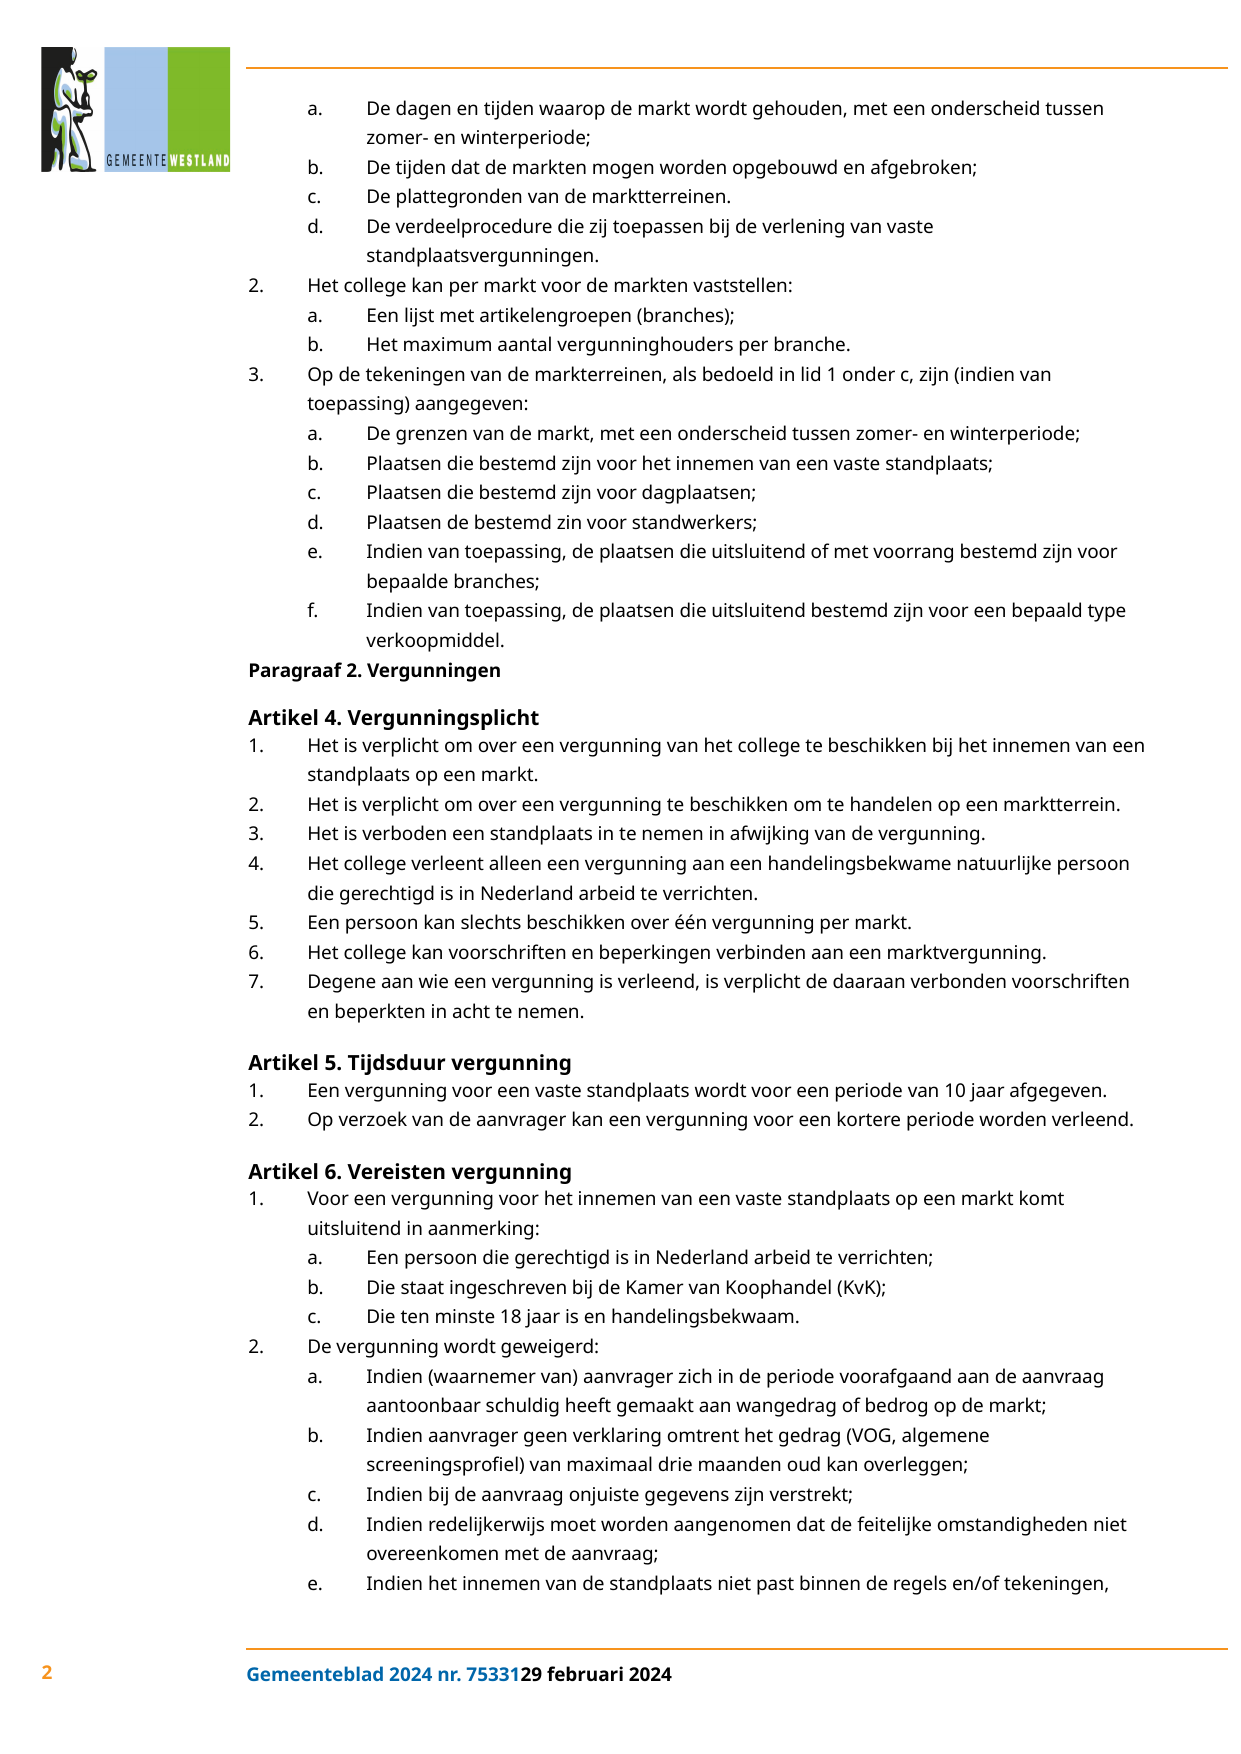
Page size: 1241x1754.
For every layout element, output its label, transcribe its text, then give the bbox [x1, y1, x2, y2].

list Op verzoek van de aanvrager kan een vergunning voor een kortere periode worden verleend. [248, 1107, 1152, 1132]
list Degene aan wie een vergunning is verleend, is verplicht de daaraan verbonden voorschriften en beperkten in acht te nemen. [248, 968, 1152, 1024]
list De grenzen van de markt, met een onderscheid tussen zomer- en winterperiode; [307, 420, 1152, 446]
list Het college kan voorschriften en beperkingen verbinden aan een marktvergunning. [248, 939, 1152, 965]
list Op de tekeningen van de markterreinen, als bedoeld in lid 1 onder c, zijn (indien van toepassing) aangegeven: [248, 361, 1152, 416]
list De tijden dat de markten mogen worden opgebouwd en afgebroken; [307, 154, 1152, 180]
list Voor een vergunning voor het innemen van een vaste standplaats op een markt komt uitsluitend in aanmerking: [248, 1185, 1152, 1241]
list Het college verleent alleen een vergunning aan een handelingsbekwame natuurlijke persoon die gerechtigd is in Nederland arbeid te verrichten. [248, 850, 1152, 906]
list Plaatsen die bestemd zijn voor het innemen van een vaste standplaats; [307, 450, 1152, 476]
list Indien het innemen van de standplaats niet past binnen de regels en/of tekeningen, [307, 1570, 1152, 1596]
list Het is verplicht om over een vergunning van het college te beschikken bij het innemen van een standplaats op een markt. [248, 732, 1152, 787]
list Indien (waarnemer van) aanvrager zich in de periode voorafgaand aan de aanvraag aantoonbaar schuldig heeft gemaakt aan wangedrag of bedrog op de markt; [307, 1363, 1152, 1418]
list Een persoon die gerechtigd is in Nederland arbeid te verrichten; [307, 1244, 1152, 1270]
text Artikel 4. Vergunningsplicht [248, 703, 1152, 732]
list Het is verplicht om over een vergunning te beschikken om te handelen op een marktterrein. [248, 791, 1152, 817]
list De dagen en tijden waarop de markt wordt gehouden, met een onderscheid tussen zomer- en winterperiode; [307, 95, 1152, 150]
text Artikel 6. Vereisten vergunning [248, 1157, 1152, 1185]
list Plaatsen de bestemd zin voor standwerkers; [307, 509, 1152, 535]
list De vergunning wordt geweigerd: [248, 1333, 1152, 1359]
list Een lijst met artikelengroepen (branches); [307, 302, 1152, 328]
list Die ten minste 18 jaar is en handelingsbekwaam. [307, 1304, 1152, 1329]
list De verdeelprocedure die zij toepassen bij de verlening van vaste standplaatsvergunningen. [307, 213, 1152, 268]
list Een persoon kan slechts beschikken over één vergunning per markt. [248, 909, 1152, 935]
list Indien bij de aanvraag onjuiste gegevens zijn verstrekt; [307, 1481, 1152, 1507]
list Indien aanvrager geen verklaring omtrent het gedrag (VOG, algemene screeningsprofiel) van maximaal drie maanden oud kan overleggen; [307, 1422, 1152, 1477]
list Plaatsen die bestemd zijn voor dagplaatsen; [307, 479, 1152, 505]
list Indien redelijkerwijs moet worden aangenomen dat de feitelijke omstandigheden niet overeenkomen met de aanvraag; [307, 1511, 1152, 1566]
text Artikel 5. Tijdsduur vergunning [248, 1048, 1152, 1077]
list Een vergunning voor een vaste standplaats wordt voor een periode van 10 jaar afgegeven. [248, 1077, 1152, 1103]
list Het college kan per markt voor de markten vaststellen: [248, 272, 1152, 298]
list Het maximum aantal vergunninghouders per branche. [307, 331, 1152, 357]
list Indien van toepassing, de plaatsen die uitsluitend of met voorrang bestemd zijn voor bepaalde branches; [307, 538, 1152, 594]
text Paragraaf 2. Vergunningen [248, 657, 1152, 683]
list Die staat ingeschreven bij de Kamer van Koophandel (KvK); [307, 1274, 1152, 1300]
picture [41, 47, 231, 172]
list Het is verboden een standplaats in te nemen in afwijking van de vergunning. [248, 821, 1152, 846]
list Indien van toepassing, de plaatsen die uitsluitend bestemd zijn voor een bepaald type verkoopmiddel. [307, 598, 1152, 653]
list De plattegronden van de marktterreinen. [307, 183, 1152, 209]
